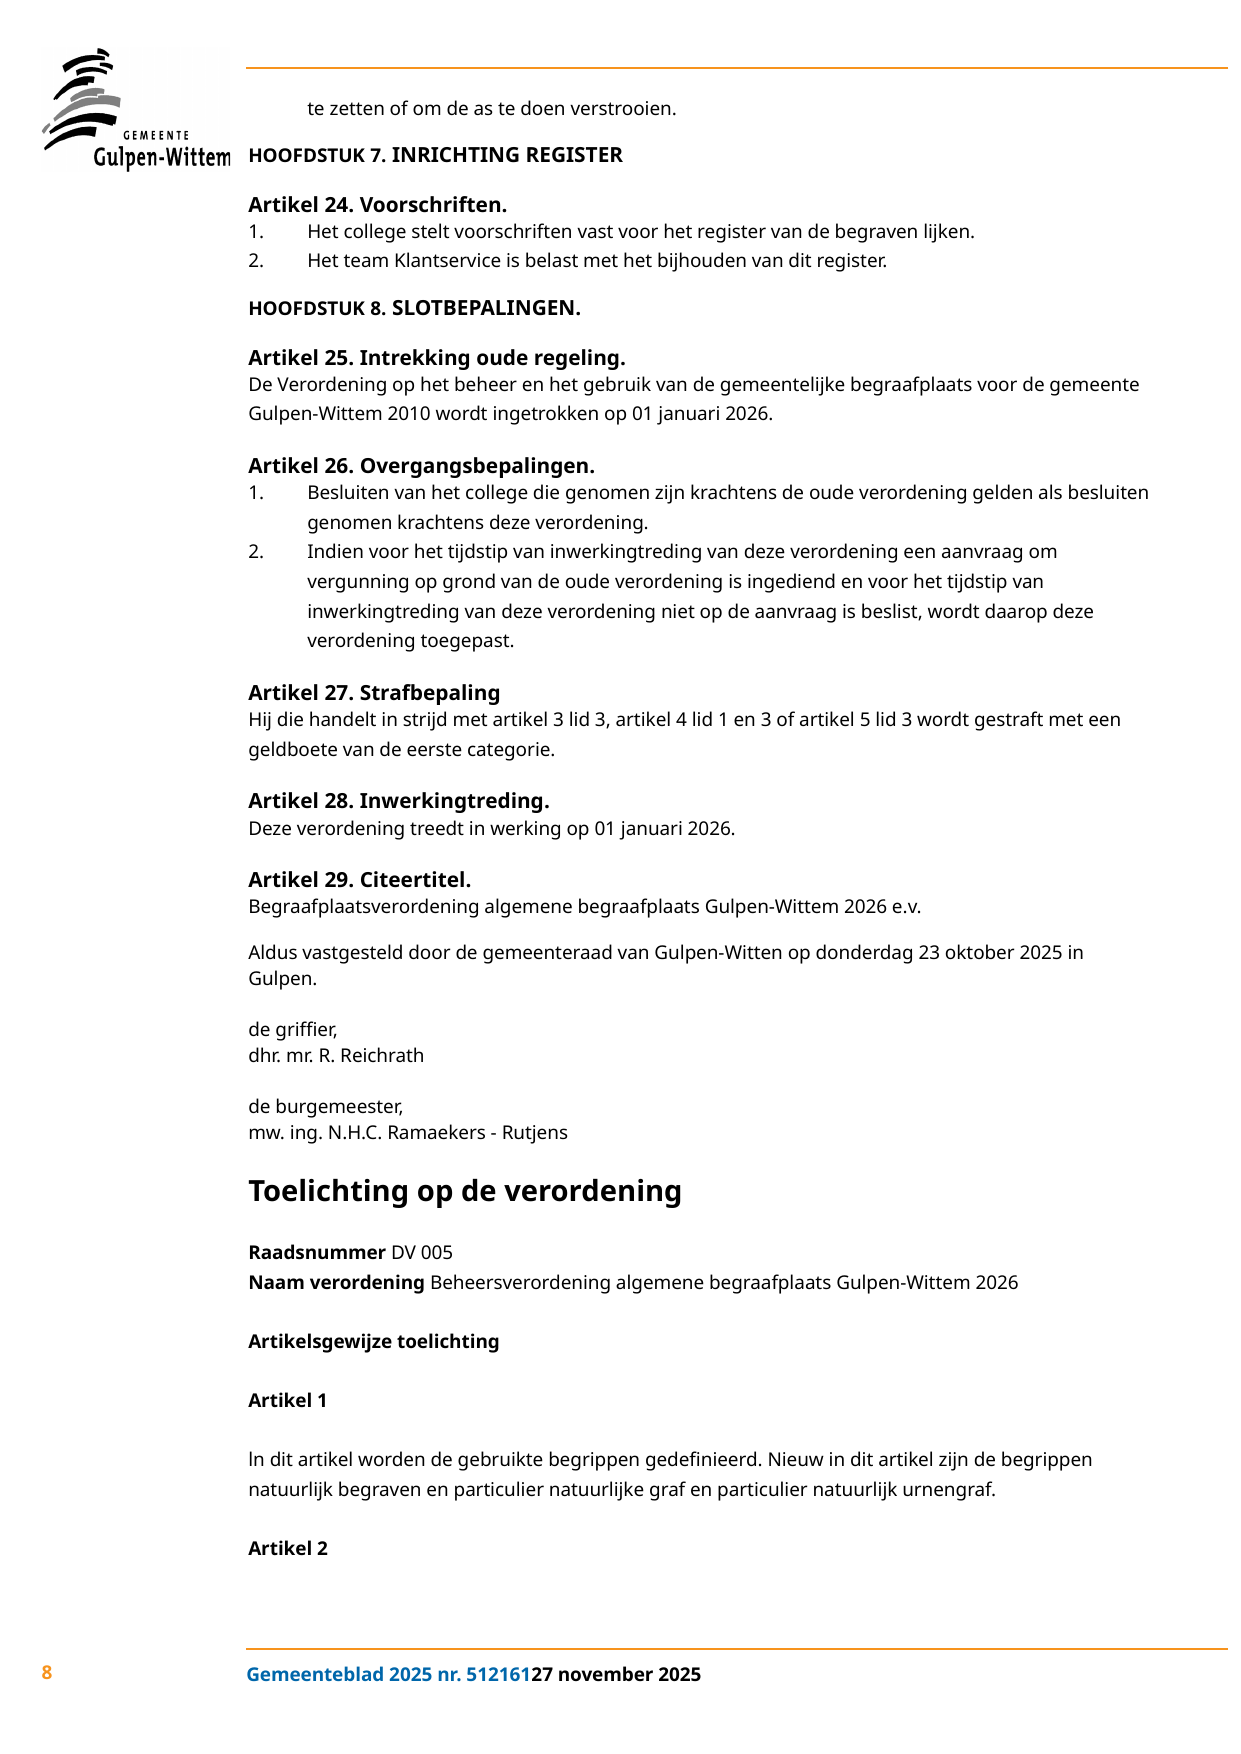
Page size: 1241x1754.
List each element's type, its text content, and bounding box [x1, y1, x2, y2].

text Artikel 29. Citeertitel. [248, 865, 1152, 893]
text Hij die handelt in strijd met artikel 3 lid 3, artikel 4 lid 1 en 3 of artikel 5 lid 3 wordt gestraft met een geldboete van de eerste categorie. [248, 706, 1152, 762]
list Het college stelt voorschriften vast voor het register van de begraven lijken. [248, 218, 1152, 244]
text de burgemeester, [248, 1093, 1152, 1119]
text Artikel 1 [248, 1387, 1152, 1413]
text Naam verordening Beheersverordening algemene begraafplaats Gulpen-Wittem 2026 [248, 1269, 1152, 1295]
text Artikel 25. Intrekking oude regeling. [248, 343, 1152, 371]
text Toelichting op de verordening [248, 1171, 1152, 1210]
list Besluiten van het college die genomen zijn krachtens de oude verordening gelden als besluiten genomen krachtens deze verordening. [248, 479, 1152, 535]
text Artikel 24. Voorschriften. [248, 190, 1152, 218]
text Artikel 27. Strafbepaling [248, 678, 1152, 706]
text Artikel 2 [248, 1535, 1152, 1561]
text dhr. mr. R. Reichrath [248, 1042, 1152, 1068]
text Deze verordening treedt in werking op 01 januari 2026. [248, 815, 1152, 840]
picture [41, 47, 231, 172]
text Raadsnummer DV 005 [248, 1239, 1152, 1265]
text de griffier, [248, 1016, 1152, 1042]
text Artikelsgewijze toelichting [248, 1328, 1152, 1354]
text Artikel 28. Inwerkingtreding. [248, 786, 1152, 815]
text HOOFDSTUK 8. SLOTBEPALINGEN. [248, 293, 1152, 322]
list Indien voor het tijdstip van inwerkingtreding van deze verordening een aanvraag om vergunning op grond van de oude verordening is ingediend en voor het tijdstip van inwerkingtreding van deze verordening niet op de aanvraag is beslist, wordt daarop deze verordening toegepast. [248, 539, 1152, 653]
list Het team Klantservice is belast met het bijhouden van dit register. [248, 248, 1152, 273]
text mw. ing. N.H.C. Ramaekers - Rutjens [248, 1119, 1152, 1145]
list te zetten of om de as te doen verstrooien. [248, 95, 1152, 121]
text Begraafplaatsverordening algemene begraafplaats Gulpen-Wittem 2026 e.v. [248, 893, 1152, 919]
text Artikel 26. Overgangsbepalingen. [248, 451, 1152, 479]
text HOOFDSTUK 7. INRICHTING REGISTER [248, 140, 1152, 169]
text ln dit artikel worden de gebruikte begrippen gedefinieerd. Nieuw in dit artikel zijn de begrippen natuurlijk begraven en particulier natuurlijke graf en particulier natuurlijk urnengraf. [248, 1447, 1152, 1502]
text Aldus vastgesteld door de gemeenteraad van Gulpen-Witten op donderdag 23 oktober 2025 in Gulpen. [248, 939, 1152, 991]
text De Verordening op het beheer en het gebruik van de gemeentelijke begraafplaats voor de gemeente Gulpen-Wittem 2010 wordt ingetrokken op 01 januari 2026. [248, 371, 1152, 426]
